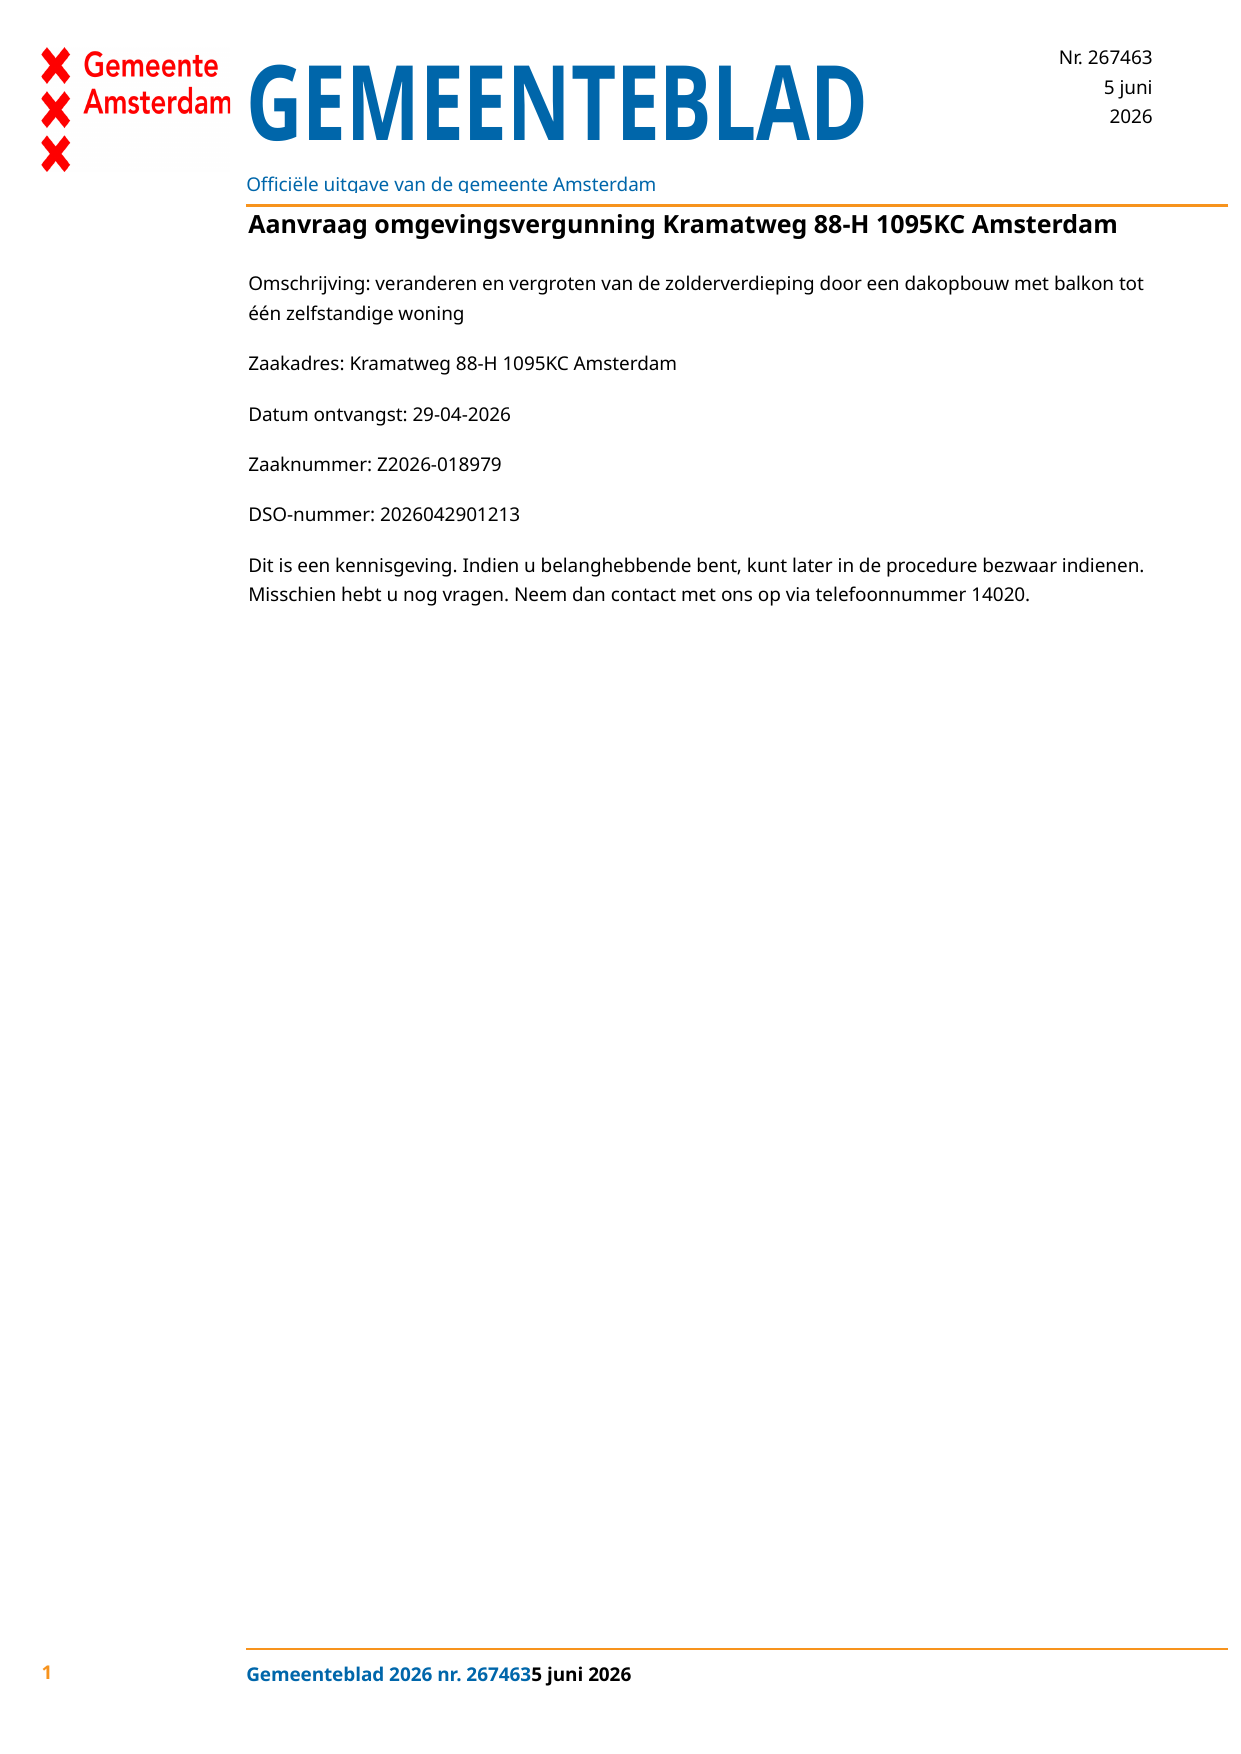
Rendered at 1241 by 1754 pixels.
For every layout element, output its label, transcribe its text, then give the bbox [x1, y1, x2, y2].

text Omschrijving: veranderen en vergroten van de zolderverdieping door een dakopbouw met balkon tot één zelfstandige woning [248, 270, 1152, 326]
picture [41, 47, 231, 172]
text DSO-nummer: 2026042901213 [248, 502, 1152, 527]
text Dit is een kennisgeving. Indien u belanghebbende bent, kunt later in de procedure bezwaar indienen. Misschien hebt u nog vragen. Neem dan contact met ons op via telefoonnummer 14020. [248, 552, 1152, 607]
text Zaakadres: Kramatweg 88-H 1095KC Amsterdam [248, 350, 1152, 376]
text Datum ontvangst: 29-04-2026 [248, 401, 1152, 426]
text Aanvraag omgevingsvergunning Kramatweg 88-H 1095KC Amsterdam [248, 207, 1152, 241]
text Zaaknummer: Z2026-018979 [248, 451, 1152, 477]
